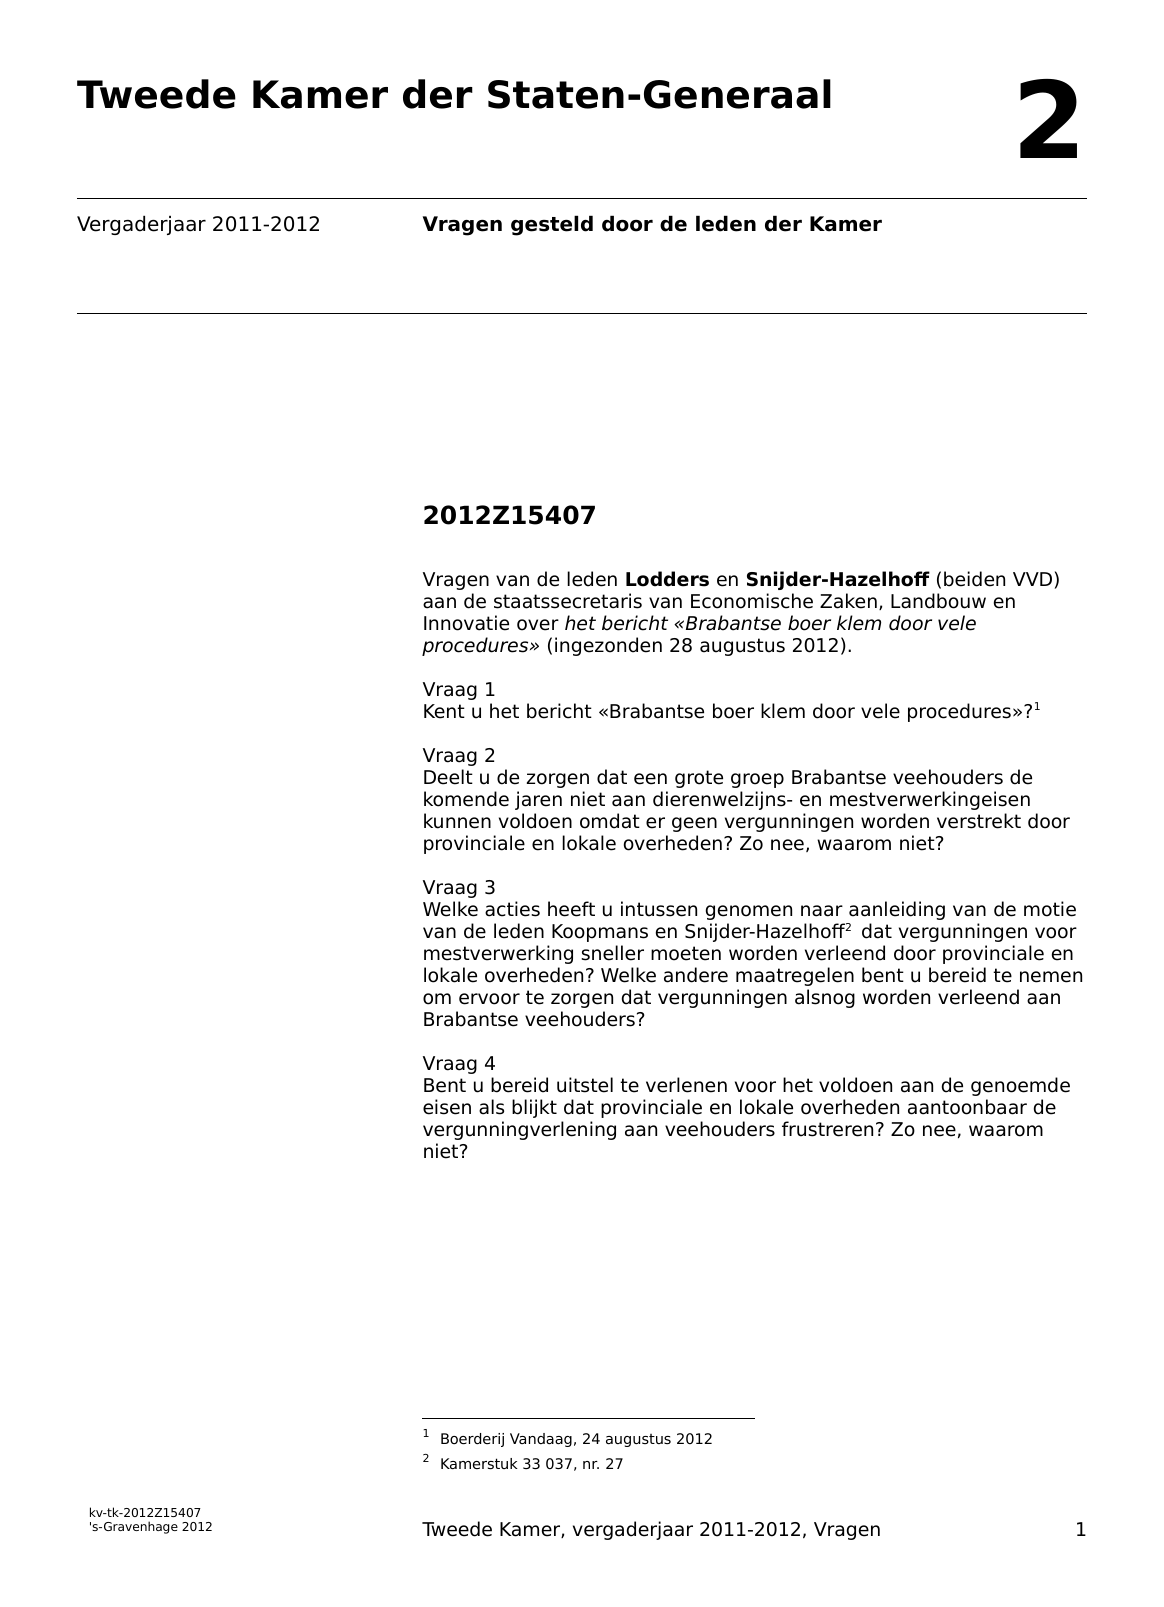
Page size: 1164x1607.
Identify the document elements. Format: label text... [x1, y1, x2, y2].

table_header Tweede Kamer der Staten-Generaal [77, 59, 886, 198]
table_header 2 [886, 59, 1087, 198]
text Kamerstuk 33 037, nr. 27 [422, 1452, 1087, 1474]
text Vraag 3 [422, 877, 1087, 899]
text 2012Z15407 [422, 501, 1087, 531]
text Welke acties heeft u intussen genomen naar aanleiding van de motie van de leden Koopmans en Snijder-Hazelhoff dat vergunningen voor mestverwerking sneller moeten worden verleend door provinciale en lokale overheden? Welke andere maatregelen bent u bereid te nemen om ervoor te zorgen dat vergunningen alsnog worden verleend aan Brabantse veehouders? [422, 899, 1087, 1031]
text Kent u het bericht «Brabantse boer klem door vele procedures»? [422, 701, 1087, 723]
text Boerderij Vandaag, 24 augustus 2012 [422, 1427, 1087, 1449]
text kv-tk-2012Z15407 [88, 1506, 323, 1520]
table_cell Vergaderjaar 2011-2012 [77, 199, 422, 313]
text Vraag 4 [422, 1053, 1087, 1075]
text Deelt u de zorgen dat een grote groep Brabantse veehouders de komende jaren niet aan dierenwelzijns- en mestverwerkingeisen kunnen voldoen omdat er geen vergunningen worden verstrekt door provinciale en lokale overheden? Zo nee, waarom niet? [422, 767, 1087, 855]
text Vraag 1 [422, 679, 1087, 701]
text Vragen van de leden Lodders en Snijder-Hazelhoff (beiden VVD) aan de staatssecretaris van Economische Zaken, Landbouw en Innovatie over het bericht «Brabantse boer klem door vele procedures» (ingezonden 28 augustus 2012). [422, 569, 1087, 657]
text Bent u bereid uitstel te verlenen voor het voldoen aan de genoemde eisen als blijkt dat provinciale en lokale overheden aantoonbaar de vergunningverlening aan veehouders frustreren? Zo nee, waarom niet? [422, 1075, 1087, 1163]
table_cell Vragen gesteld door de leden der Kamer [422, 199, 1087, 313]
text Vraag 2 [422, 745, 1087, 767]
text 's-Gravenhage 2012 [88, 1520, 323, 1534]
